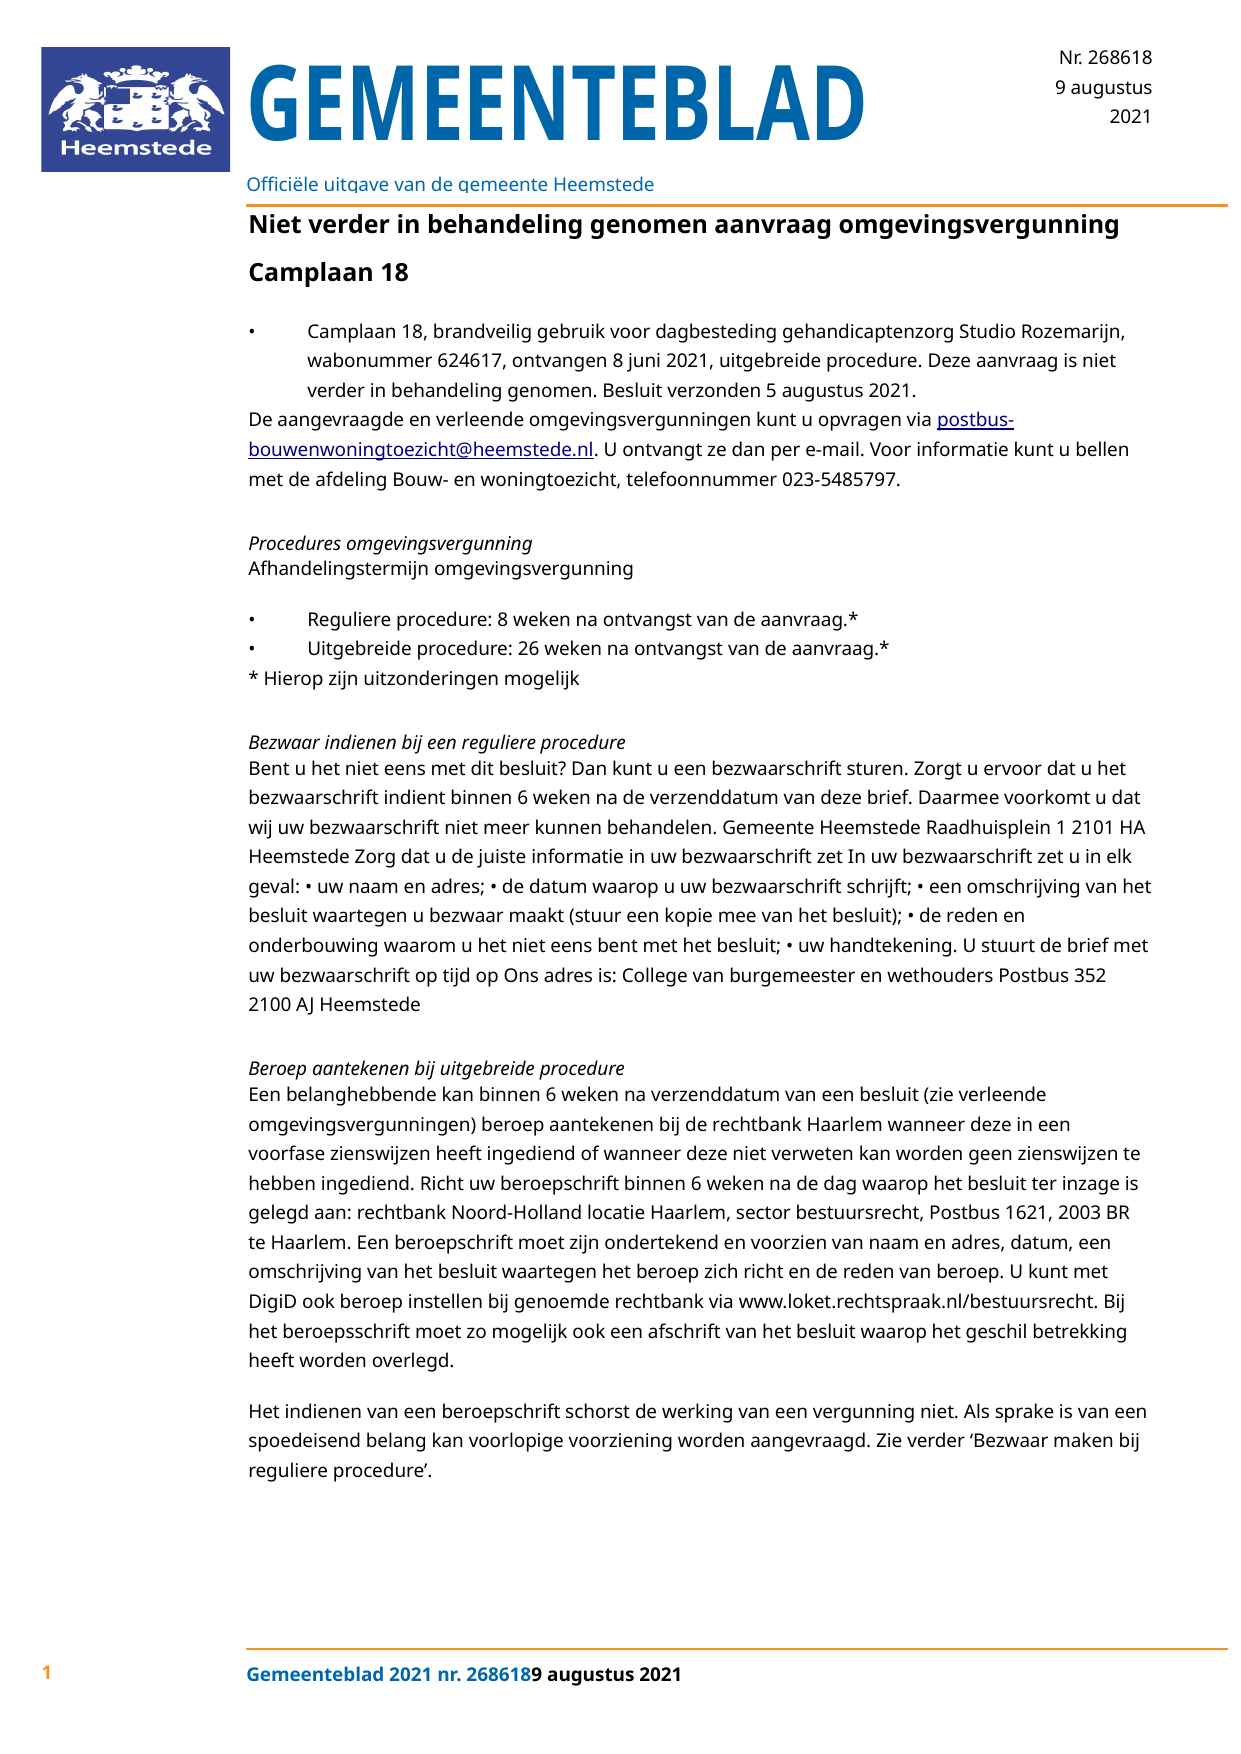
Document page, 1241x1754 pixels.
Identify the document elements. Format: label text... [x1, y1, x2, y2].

text Bent u het niet eens met dit besluit? Dan kunt u een bezwaarschrift sturen. Zorgt u ervoor dat u het bezwaarschrift indient binnen 6 weken na de verzenddatum van deze brief. Daarmee voorkomt u dat wij uw bezwaarschrift niet meer kunnen behandelen. Gemeente Heemstede Raadhuisplein 1 2101 HA Heemstede Zorg dat u de juiste informatie in uw bezwaarschrift zet In uw bezwaarschrift zet u in elk geval: • uw naam en adres; • de datum waarop u uw bezwaarschrift schrijft; • een omschrijving van het besluit waartegen u bezwaar maakt (stuur een kopie mee van het besluit); • de reden en onderbouwing waarom u het niet eens bent met het besluit; • uw handtekening. U stuurt de brief met uw bezwaarschrift op tijd op Ons adres is: College van burgemeester en wethouders Postbus 352 2100 AJ Heemstede [248, 755, 1152, 1017]
text * Hierop zijn uitzonderingen mogelijk [248, 665, 1152, 691]
list Camplaan 18, brandveilig gebruik voor dagbesteding gehandicaptenzorg Studio Rozemarijn, wabonummer 624617, ontvangen 8 juni 2021, uitgebreide procedure. Deze aanvraag is niet verder in behandeling genomen. Besluit verzonden 5 augustus 2021. [248, 318, 1152, 403]
text Procedures omgevingsvergunning [248, 530, 1152, 556]
text Niet verder in behandeling genomen aanvraag omgevingsvergunning Camplaan 18 [248, 207, 1152, 288]
picture [41, 47, 231, 172]
text Afhandelingstermijn omgevingsvergunning [248, 556, 1152, 581]
text Een belanghebbende kan binnen 6 weken na verzenddatum van een besluit (zie verleende omgevingsvergunningen) beroep aantekenen bij de rechtbank Haarlem wanneer deze in een voorfase zienswijzen heeft ingediend of wanneer deze niet verweten kan worden geen zienswijzen te hebben ingediend. Richt uw beroepschrift binnen 6 weken na de dag waarop het besluit ter inzage is gelegd aan: rechtbank Noord-Holland locatie Haarlem, sector bestuursrecht, Postbus 1621, 2003 BR te Haarlem. Een beroepschrift moet zijn ondertekend en voorzien van naam en adres, datum, een omschrijving van het besluit waartegen het beroep zich richt en de reden van beroep. U kunt met DigiD ook beroep instellen bij genoemde rechtbank via www.loket.rechtspraak.nl/bestuursrecht. Bij het beroepsschrift moet zo mogelijk ook een afschrift van het besluit waarop het geschil betrekking heeft worden overlegd. [248, 1081, 1152, 1373]
list Reguliere procedure: 8 weken na ontvangst van de aanvraag.* [248, 606, 1152, 632]
text Beroep aantekenen bij uitgebreide procedure [248, 1055, 1152, 1081]
text Bezwaar indienen bij een reguliere procedure [248, 729, 1152, 755]
text De aangevraagde en verleende omgevingsvergunningen kunt u opvragen via postbus-bouwenwoningtoezicht@heemstede.nl. U ontvangt ze dan per e-mail. Voor informatie kunt u bellen met de afdeling Bouw- en woningtoezicht, telefoonnummer 023-5485797. [248, 407, 1152, 492]
text Het indienen van een beroepschrift schorst de werking van een vergunning niet. Als sprake is van een spoedeisend belang kan voorlopige voorziening worden aangevraagd. Zie verder ‘Bezwaar maken bij reguliere procedure’. [248, 1398, 1152, 1483]
list Uitgebreide procedure: 26 weken na ontvangst van de aanvraag.* [248, 636, 1152, 661]
